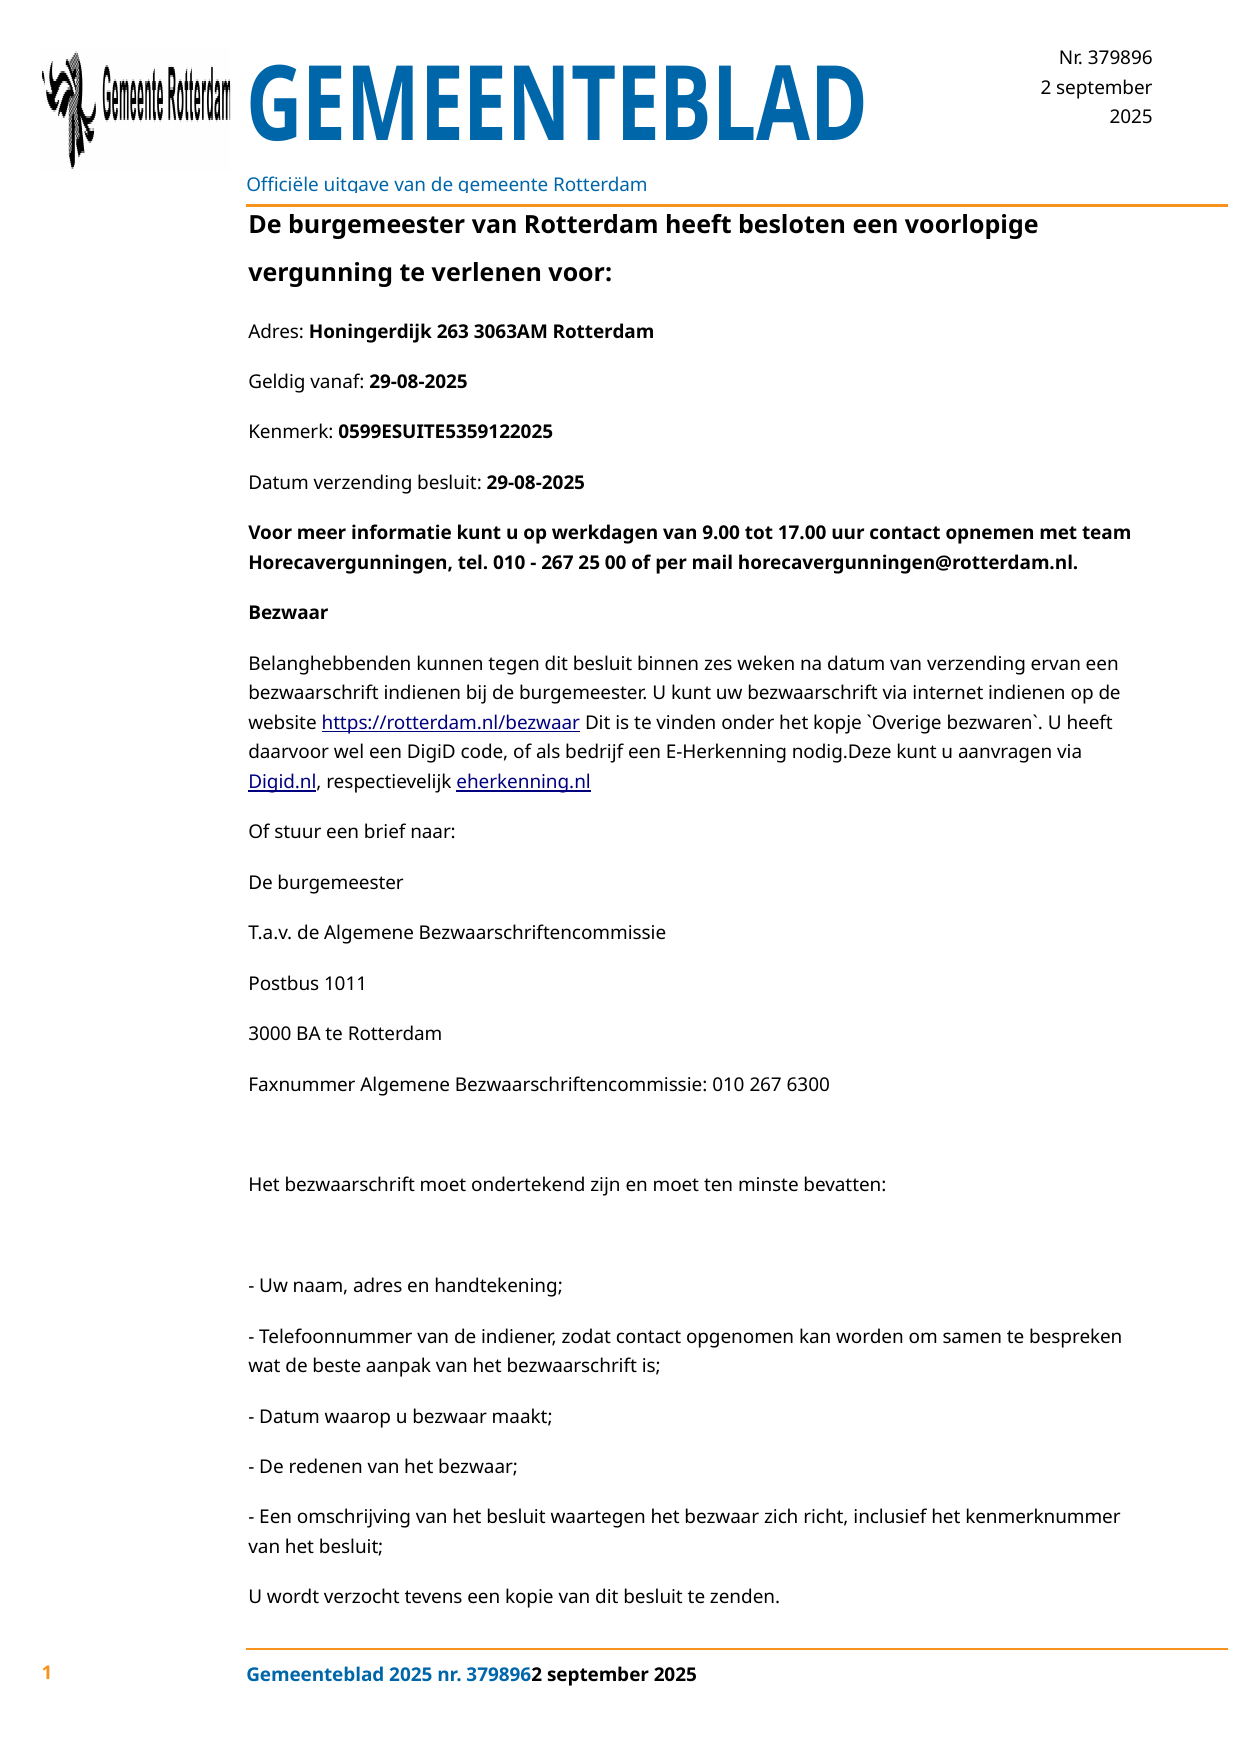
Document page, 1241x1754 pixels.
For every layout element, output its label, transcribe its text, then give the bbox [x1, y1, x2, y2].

text - Een omschrijving van het besluit waartegen het bezwaar zich richt, inclusief het kenmerknummer van het besluit; [248, 1504, 1152, 1559]
text Postbus 1011 [248, 970, 1152, 996]
text Kenmerk: 0599ESUITE5359122025 [248, 419, 1152, 444]
text - De redenen van het bezwaar; [248, 1453, 1152, 1479]
picture [41, 47, 231, 172]
text Of stuur een brief naar: [248, 819, 1152, 844]
text Adres: Honingerdijk 263 3063AM Rotterdam [248, 318, 1152, 344]
text De burgemeester [248, 869, 1152, 895]
text Bezwaar [248, 599, 1152, 625]
text - Uw naam, adres en handtekening; [248, 1272, 1152, 1298]
text Belanghebbenden kunnen tegen dit besluit binnen zes weken na datum van verzending ervan een bezwaarschrift indienen bij de burgemeester. U kunt uw bezwaarschrift via internet indienen op de website https://rotterdam.nl/bezwaar Dit is te vinden onder het kopje `Overige bezwaren`. U heeft daarvoor wel een DigiD code, of als bedrijf een E-Herkenning nodig.Deze kunt u aanvragen via Digid.nl, respectievelijk eherkenning.nl [248, 650, 1152, 794]
text Voor meer informatie kunt u op werkdagen van 9.00 tot 17.00 uur contact opnemen met team Horecavergunningen, tel. 010 - 267 25 00 of per mail horecavergunningen@rotterdam.nl. [248, 519, 1152, 575]
text Het bezwaarschrift moet ondertekend zijn en moet ten minste bevatten: [248, 1172, 1152, 1197]
text - Telefoonnummer van de indiener, zodat contact opgenomen kan worden om samen te bespreken wat de beste aanpak van het bezwaarschrift is; [248, 1323, 1152, 1378]
text - Datum waarop u bezwaar maakt; [248, 1403, 1152, 1429]
text T.a.v. de Algemene Bezwaarschriftencommissie [248, 919, 1152, 945]
text Datum verzending besluit: 29-08-2025 [248, 469, 1152, 495]
text Geldig vanaf: 29-08-2025 [248, 368, 1152, 394]
text Faxnummer Algemene Bezwaarschriftencommissie: 010 267 6300 [248, 1071, 1152, 1097]
text U wordt verzocht tevens een kopie van dit besluit te zenden. [248, 1584, 1152, 1609]
text De burgemeester van Rotterdam heeft besloten een voorlopige vergunning te verlenen voor: [248, 207, 1152, 288]
text 3000 BA te Rotterdam [248, 1020, 1152, 1046]
